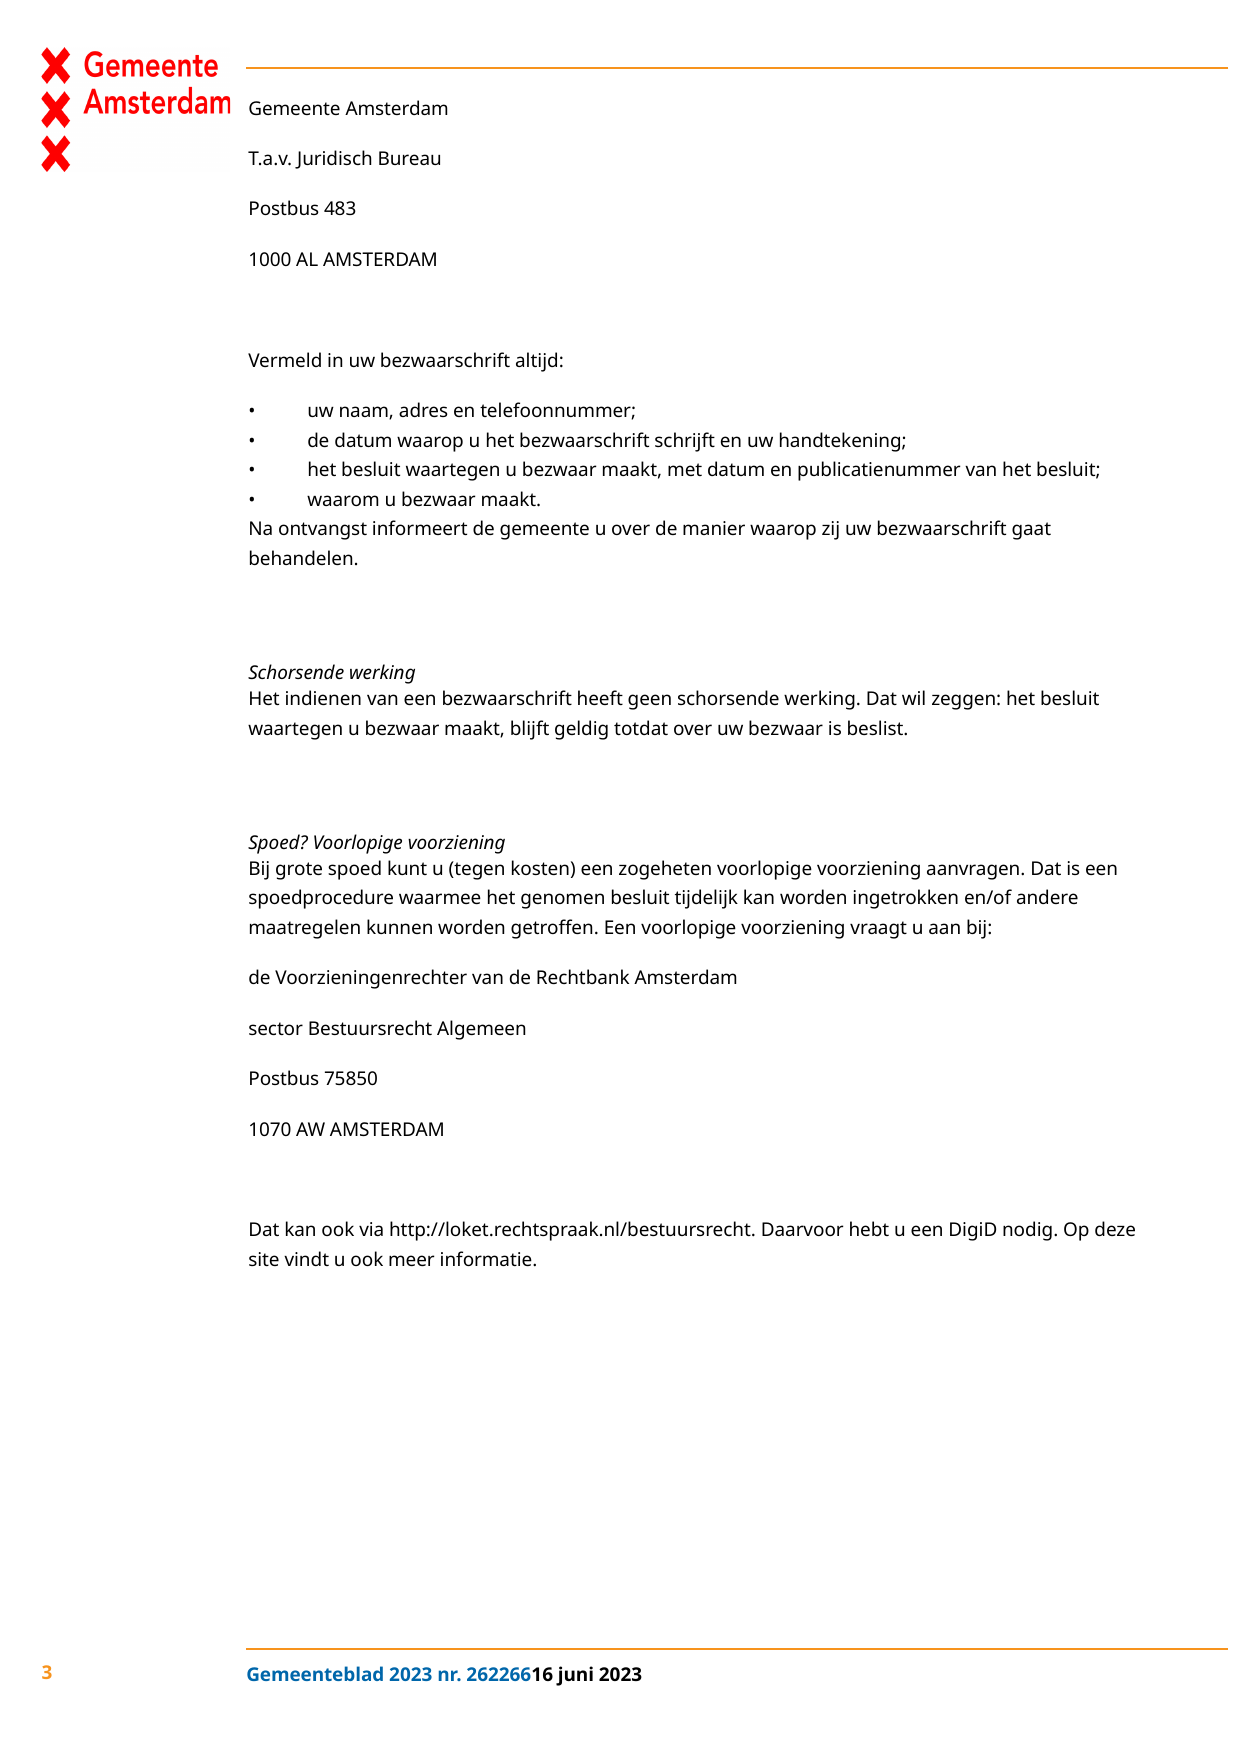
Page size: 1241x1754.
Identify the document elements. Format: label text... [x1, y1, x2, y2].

text Gemeente Amsterdam [248, 95, 1152, 121]
text Het indienen van een bezwaarschrift heeft geen schorsende werking. Dat wil zeggen: het besluit waartegen u bezwaar maakt, blijft geldig totdat over uw bezwaar is beslist. [248, 685, 1152, 741]
text de Voorzieningenrechter van de Rechtbank Amsterdam [248, 964, 1152, 990]
text Postbus 75850 [248, 1065, 1152, 1091]
text Schorsende werking [248, 659, 1152, 685]
list het besluit waartegen u bezwaar maakt, met datum en publicatienummer van het besluit; [248, 456, 1152, 482]
picture [41, 47, 231, 172]
list uw naam, adres en telefoonnummer; [248, 397, 1152, 423]
text Dat kan ook via http://loket.rechtspraak.nl/bestuursrecht. Daarvoor hebt u een DigiD nodig. Op deze site vindt u ook meer informatie. [248, 1217, 1152, 1272]
text Bij grote spoed kunt u (tegen kosten) een zogeheten voorlopige voorziening aanvragen. Dat is een spoedprocedure waarmee het genomen besluit tijdelijk kan worden ingetrokken en/of andere maatregelen kunnen worden getroffen. Een voorlopige voorziening vraagt u aan bij: [248, 855, 1152, 940]
text Postbus 483 [248, 196, 1152, 221]
text 1000 AL AMSTERDAM [248, 246, 1152, 272]
text sector Bestuursrecht Algemeen [248, 1015, 1152, 1041]
text 1070 AW AMSTERDAM [248, 1116, 1152, 1142]
text Vermeld in uw bezwaarschrift altijd: [248, 347, 1152, 373]
list waarom u bezwaar maakt. [248, 486, 1152, 512]
text T.a.v. Juridisch Bureau [248, 145, 1152, 171]
text Spoed? Voorlopige voorziening [248, 829, 1152, 855]
list de datum waarop u het bezwaarschrift schrijft en uw handtekening; [248, 427, 1152, 453]
text Na ontvangst informeert de gemeente u over de manier waarop zij uw bezwaarschrift gaat behandelen. [248, 516, 1152, 571]
